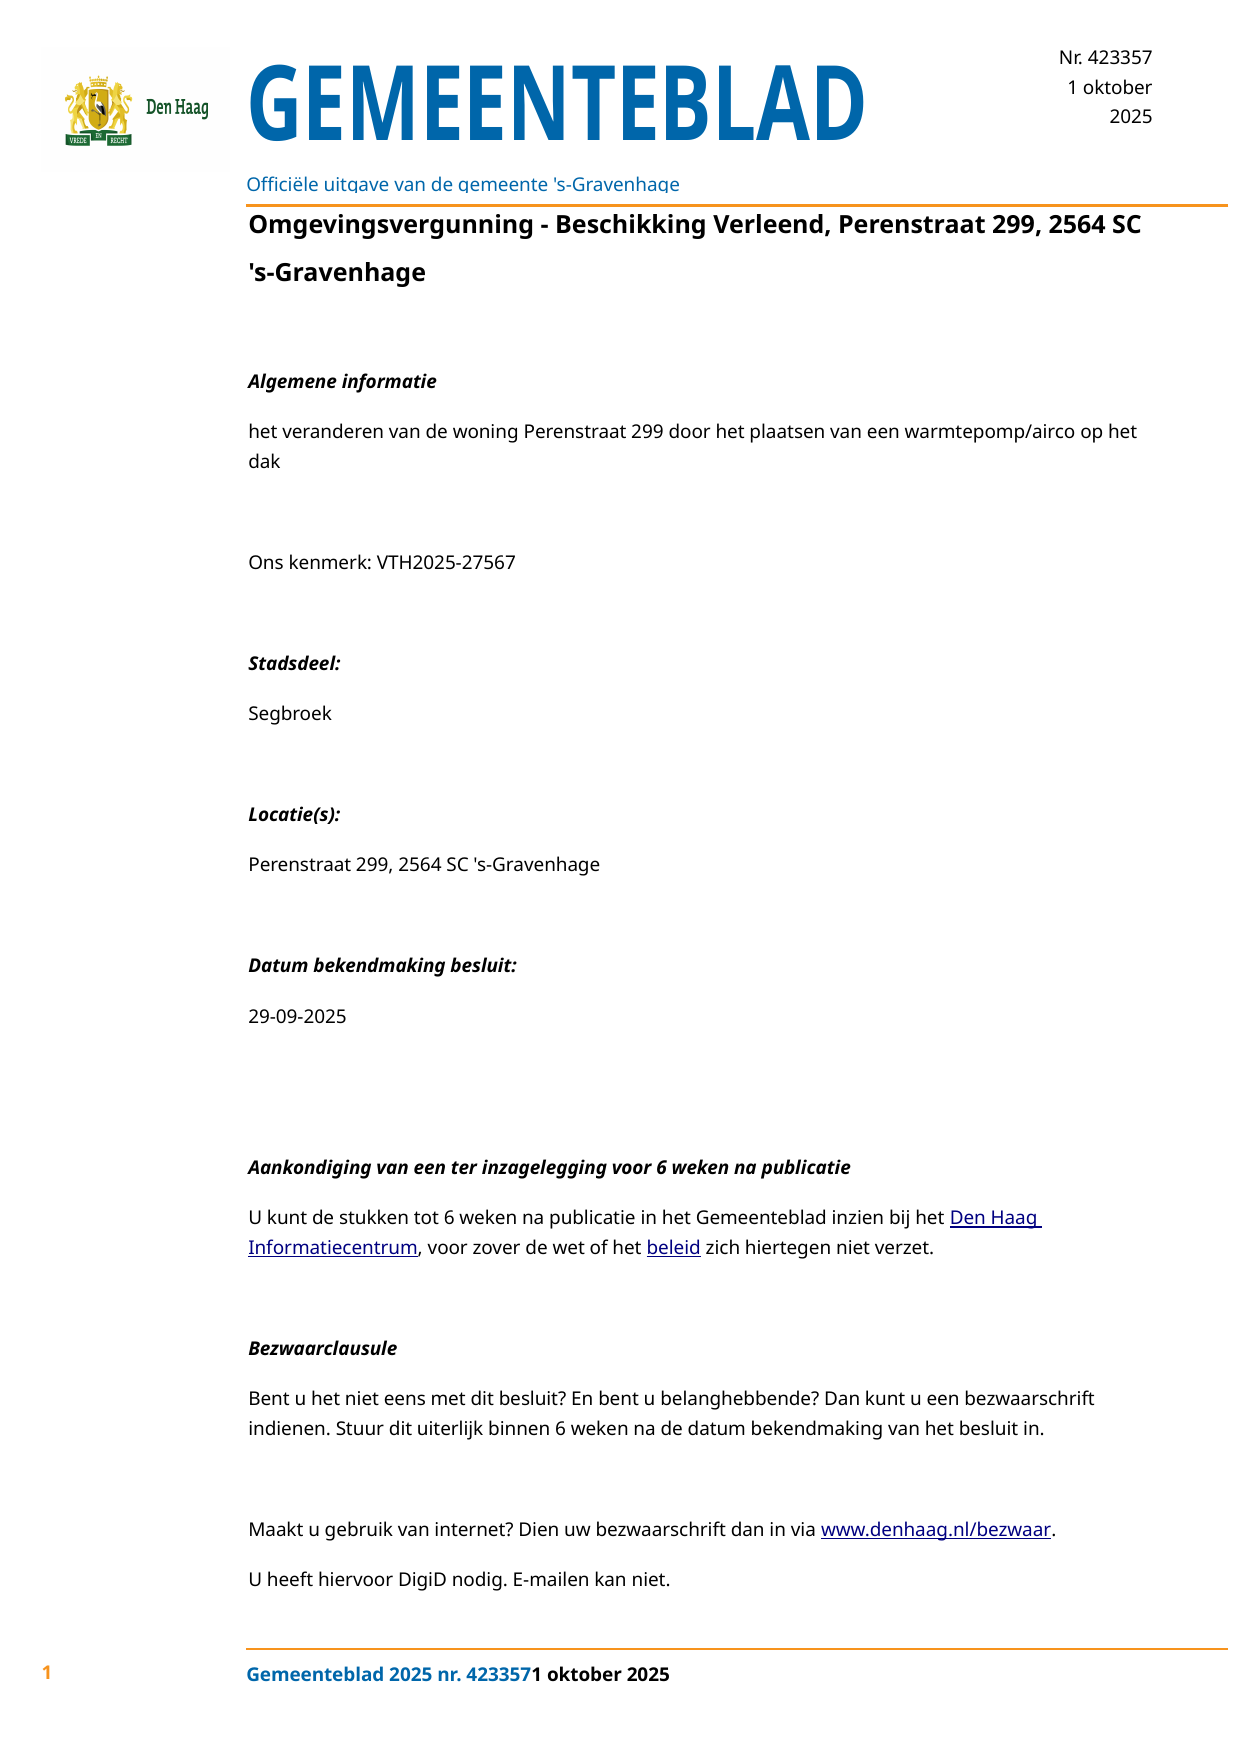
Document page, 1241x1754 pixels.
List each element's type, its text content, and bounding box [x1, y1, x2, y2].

text Aankondiging van een ter inzagelegging voor 6 weken na publicatie [248, 1154, 1152, 1180]
picture [41, 47, 231, 172]
text Algemene informatie [248, 368, 1152, 394]
text Maakt u gebruik van internet? Dien uw bezwaarschrift dan in via www.denhaag.nl/bezwaar. [248, 1516, 1152, 1542]
text U heeft hiervoor DigiD nodig. E-mailen kan niet. [248, 1566, 1152, 1592]
text Ons kenmerk: VTH2025-27567 [248, 549, 1152, 575]
text Bezwaarclausule [248, 1335, 1152, 1361]
text Omgevingsvergunning - Beschikking Verleend, Perenstraat 299, 2564 SC 's-Gravenhage [248, 207, 1152, 288]
text 29-09-2025 [248, 1003, 1152, 1029]
text Locatie(s): [248, 801, 1152, 827]
text Segbroek [248, 700, 1152, 726]
text Bent u het niet eens met dit besluit? En bent u belanghebbende? Dan kunt u een bezwaarschrift indienen. Stuur dit uiterlijk binnen 6 weken na de datum bekendmaking van het besluit in. [248, 1385, 1152, 1441]
text U kunt de stukken tot 6 weken na publicatie in het Gemeenteblad inzien bij het Den Haag Informatiecentrum, voor zover de wet of het beleid zich hiertegen niet verzet. [248, 1204, 1152, 1260]
text Perenstraat 299, 2564 SC 's-Gravenhage [248, 852, 1152, 877]
text Datum bekendmaking besluit: [248, 952, 1152, 978]
text het veranderen van de woning Perenstraat 299 door het plaatsen van een warmtepomp/airco op het dak [248, 419, 1152, 474]
text Stadsdeel: [248, 650, 1152, 676]
